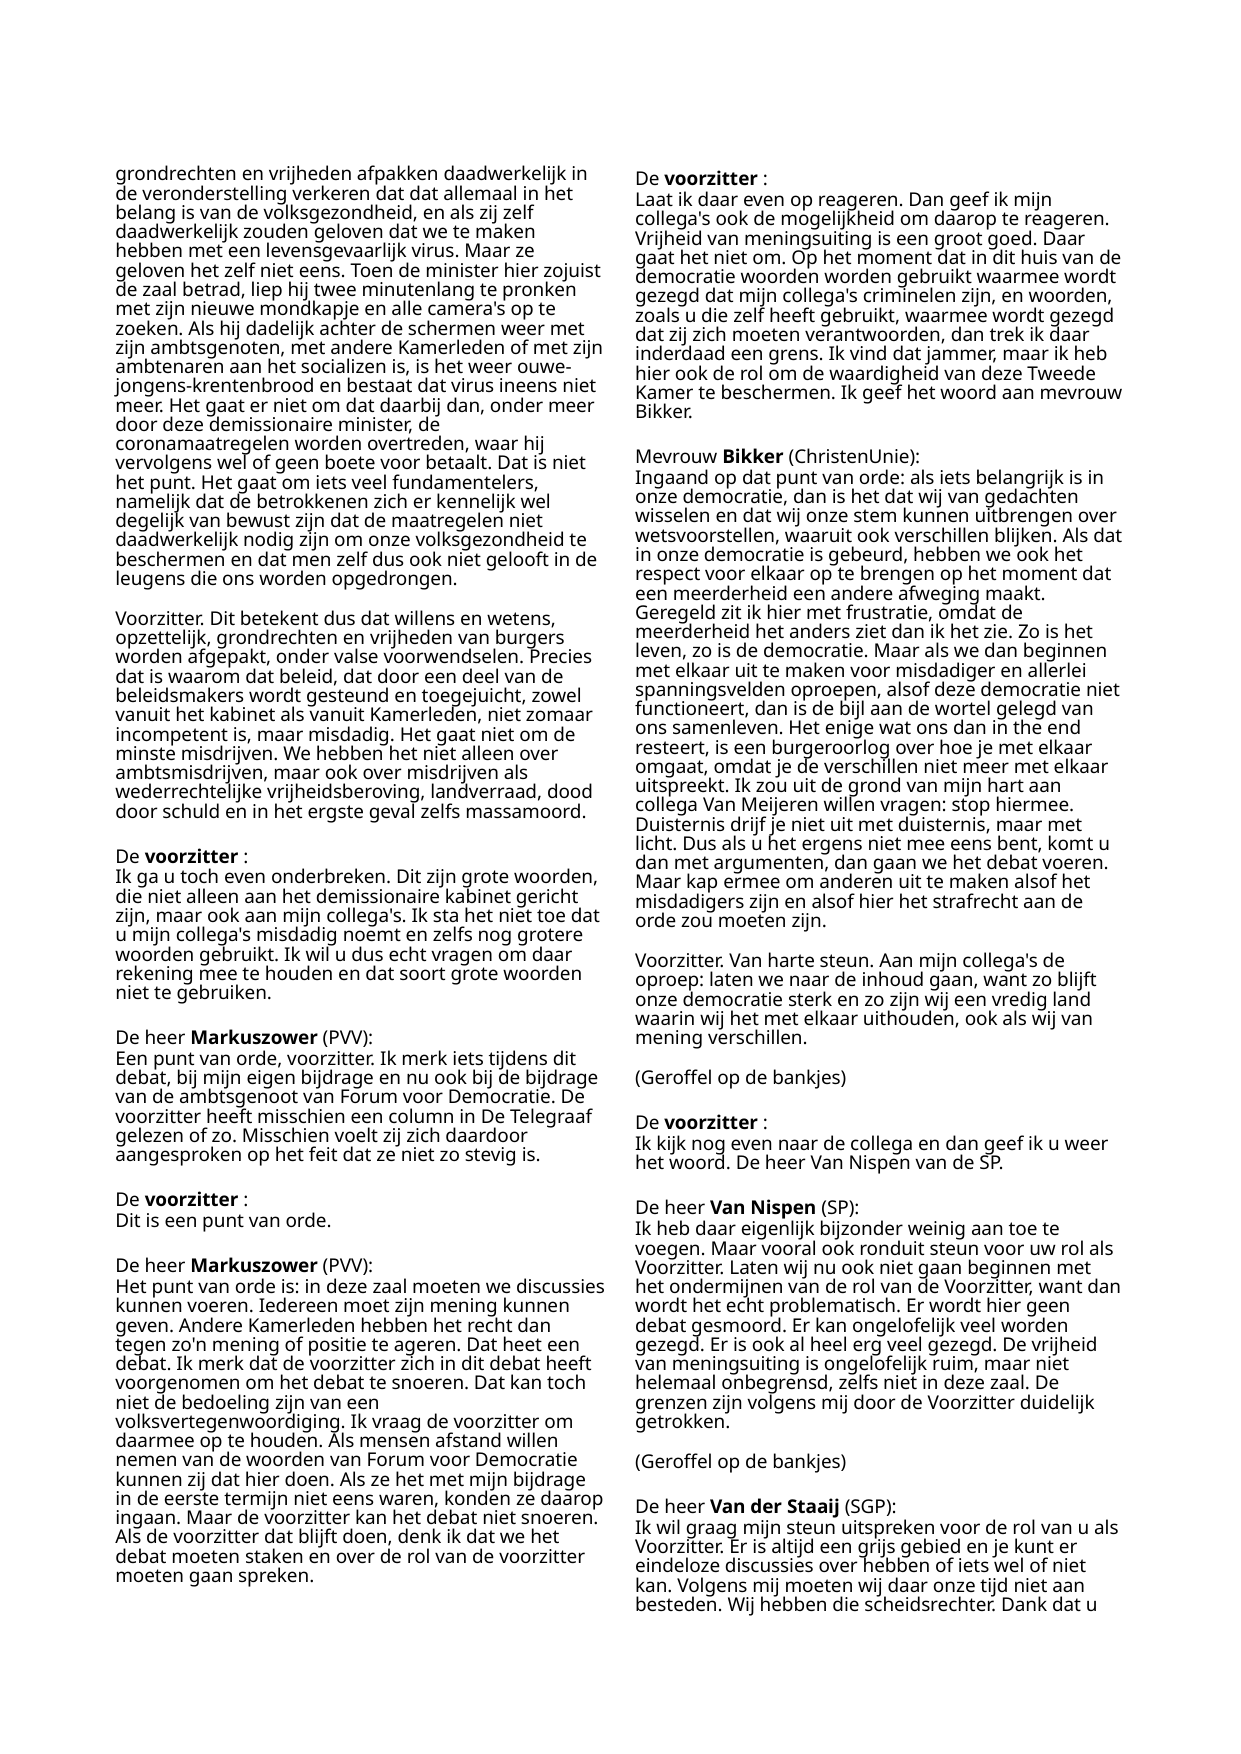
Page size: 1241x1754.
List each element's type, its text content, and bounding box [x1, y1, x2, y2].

text De voorzitter : [635, 165, 1125, 191]
text De voorzitter : [115, 1186, 605, 1212]
text Het punt van orde is: in deze zaal moeten we discussies kunnen voeren. Iedereen moet zijn mening kunnen geven. Andere Kamerleden hebben het recht dan tegen zo'n mening of positie te ageren. Dat heet een debat. Ik merk dat de voorzitter zich in dit debat heeft voorgenomen om het debat te snoeren. Dat kan toch niet de bedoeling zijn van een volksvertegenwoordiging. Ik vraag de voorzitter om daarmee op te houden. Als mensen afstand willen nemen van de woorden van Forum voor Democratie kunnen zij dat hier doen. Als ze het met mijn bijdrage in de eerste termijn niet eens waren, konden ze daarop ingaan. Maar de voorzitter kan het debat niet snoeren. Als de voorzitter dat blijft doen, denk ik dat we het debat moeten staken en over de rol van de voorzitter moeten gaan spreken. [115, 1278, 605, 1586]
text (Geroffel op de bankjes) [635, 1453, 1125, 1472]
text Mevrouw Bikker (ChristenUnie): [635, 443, 1125, 469]
text De voorzitter : [115, 843, 605, 868]
text De heer Markuszower (PVV): [115, 1024, 605, 1050]
text (Geroffel op de bankjes) [635, 1069, 1125, 1088]
text Voorzitter. Dit betekent dus dat willens en wetens, opzettelijk, grondrechten en vrijheden van burgers worden afgepakt, onder valse voorwendselen. Precies dat is waarom dat beleid, dat door een deel van de beleidsmakers wordt gesteund en toegejuicht, zowel vanuit het kabinet als vanuit Kamerleden, niet zomaar incompetent is, maar misdadig. Het gaat niet om de minste misdrijven. We hebben het niet alleen over ambtsmisdrijven, maar ook over misdrijven als wederrechtelijke vrijheidsberoving, landverraad, dood door schuld en in het ergste geval zelfs massamoord. [115, 610, 605, 822]
text Voorzitter. Van harte steun. Aan mijn collega's de oproep: laten we naar de inhoud gaan, want zo blijft onze democratie sterk en zo zijn wij een vredig land waarin wij het met elkaar uithouden, ook als wij van mening verschillen. [635, 952, 1125, 1048]
text grondrechten en vrijheden afpakken daadwerkelijk in de veronderstelling verkeren dat dat allemaal in het belang is van de volksgezondheid, en als zij zelf daadwerkelijk zouden geloven dat we te maken hebben met een levensgevaarlijk virus. Maar ze geloven het zelf niet eens. Toen de minister hier zojuist de zaal betrad, liep hij twee minutenlang te pronken met zijn nieuwe mondkapje en alle camera's op te zoeken. Als hij dadelijk achter de schermen weer met zijn ambtsgenoten, met andere Kamerleden of met zijn ambtenaren aan het socializen is, is het weer ouwe-jongens-krentenbrood en bestaat dat virus ineens niet meer. Het gaat er niet om dat daarbij dan, onder meer door deze demissionaire minister, de coronamaatregelen worden overtreden, waar hij vervolgens wel of geen boete voor betaalt. Dat is niet het punt. Het gaat om iets veel fundamentelers, namelijk dat de betrokkenen zich er kennelijk wel degelijk van bewust zijn dat de maatregelen niet daadwerkelijk nodig zijn om onze volksgezondheid te beschermen en dat men zelf dus ook niet gelooft in de leugens die ons worden opgedrongen. [115, 165, 605, 589]
text Dit is een punt van orde. [115, 1212, 605, 1231]
text Laat ik daar even op reageren. Dan geef ik mijn collega's ook de mogelijkheid om daarop te reageren. Vrijheid van meningsuiting is een groot goed. Daar gaat het niet om. Op het moment dat in dit huis van de democratie woorden worden gebruikt waarmee wordt gezegd dat mijn collega's criminelen zijn, en woorden, zoals u die zelf heeft gebruikt, waarmee wordt gezegd dat zij zich moeten verantwoorden, dan trek ik daar inderdaad een grens. Ik vind dat jammer, maar ik heb hier ook de rol om de waardigheid van deze Tweede Kamer te beschermen. Ik geef het woord aan mevrouw Bikker. [635, 191, 1125, 422]
text Ingaand op dat punt van orde: als iets belangrijk is in onze democratie, dan is het dat wij van gedachten wisselen en dat wij onze stem kunnen uitbrengen over wetsvoorstellen, waaruit ook verschillen blijken. Als dat in onze democratie is gebeurd, hebben we ook het respect voor elkaar op te brengen op het moment dat een meerderheid een andere afweging maakt. Geregeld zit ik hier met frustratie, omdat de meerderheid het anders ziet dan ik het zie. Zo is het leven, zo is de democratie. Maar als we dan beginnen met elkaar uit te maken voor misdadiger en allerlei spanningsvelden oproepen, alsof deze democratie niet functioneert, dan is de bijl aan de wortel gelegd van ons samenleven. Het enige wat ons dan in the end resteert, is een burgeroorlog over hoe je met elkaar omgaat, omdat je de verschillen niet meer met elkaar uitspreekt. Ik zou uit de grond van mijn hart aan collega Van Meijeren willen vragen: stop hiermee. Duisternis drijf je niet uit met duisternis, maar met licht. Dus als u het ergens niet mee eens bent, komt u dan met argumenten, dan gaan we het debat voeren. Maar kap ermee om anderen uit te maken alsof het misdadigers zijn en alsof hier het strafrecht aan de orde zou moeten zijn. [635, 469, 1125, 931]
text Ik ga u toch even onderbreken. Dit zijn grote woorden, die niet alleen aan het demissionaire kabinet gericht zijn, maar ook aan mijn collega's. Ik sta het niet toe dat u mijn collega's misdadig noemt en zelfs nog grotere woorden gebruikt. Ik wil u dus echt vragen om daar rekening mee te houden en dat soort grote woorden niet te gebruiken. [115, 868, 605, 1003]
text Ik wil graag mijn steun uitspreken voor de rol van u als Voorzitter. Er is altijd een grijs gebied en je kunt er eindeloze discussies over hebben of iets wel of niet kan. Volgens mij moeten wij daar onze tijd niet aan besteden. Wij hebben die scheidsrechter. Dank dat u [635, 1519, 1125, 1615]
text De heer Van Nispen (SP): [635, 1194, 1125, 1220]
text Een punt van orde, voorzitter. Ik merk iets tijdens dit debat, bij mijn eigen bijdrage en nu ook bij de bijdrage van de ambtsgenoot van Forum voor Democratie. De voorzitter heeft misschien een column in De Telegraaf gelezen of zo. Misschien voelt zij zich daardoor aangesproken op het feit dat ze niet zo stevig is. [115, 1050, 605, 1166]
text Ik heb daar eigenlijk bijzonder weinig aan toe te voegen. Maar vooral ook ronduit steun voor uw rol als Voorzitter. Laten wij nu ook niet gaan beginnen met het ondermijnen van de rol van de Voorzitter, want dan wordt het echt problematisch. Er wordt hier geen debat gesmoord. Er kan ongelofelijk veel worden gezegd. Er is ook al heel erg veel gezegd. De vrijheid van meningsuiting is ongelofelijk ruim, maar niet helemaal onbegrensd, zelfs niet in deze zaal. De grenzen zijn volgens mij door de Voorzitter duidelijk getrokken. [635, 1220, 1125, 1432]
text De voorzitter : [635, 1109, 1125, 1135]
text Ik kijk nog even naar de collega en dan geef ik u weer het woord. De heer Van Nispen van de SP. [635, 1135, 1125, 1174]
text De heer Markuszower (PVV): [115, 1252, 605, 1278]
text De heer Van der Staaij (SGP): [635, 1493, 1125, 1519]
